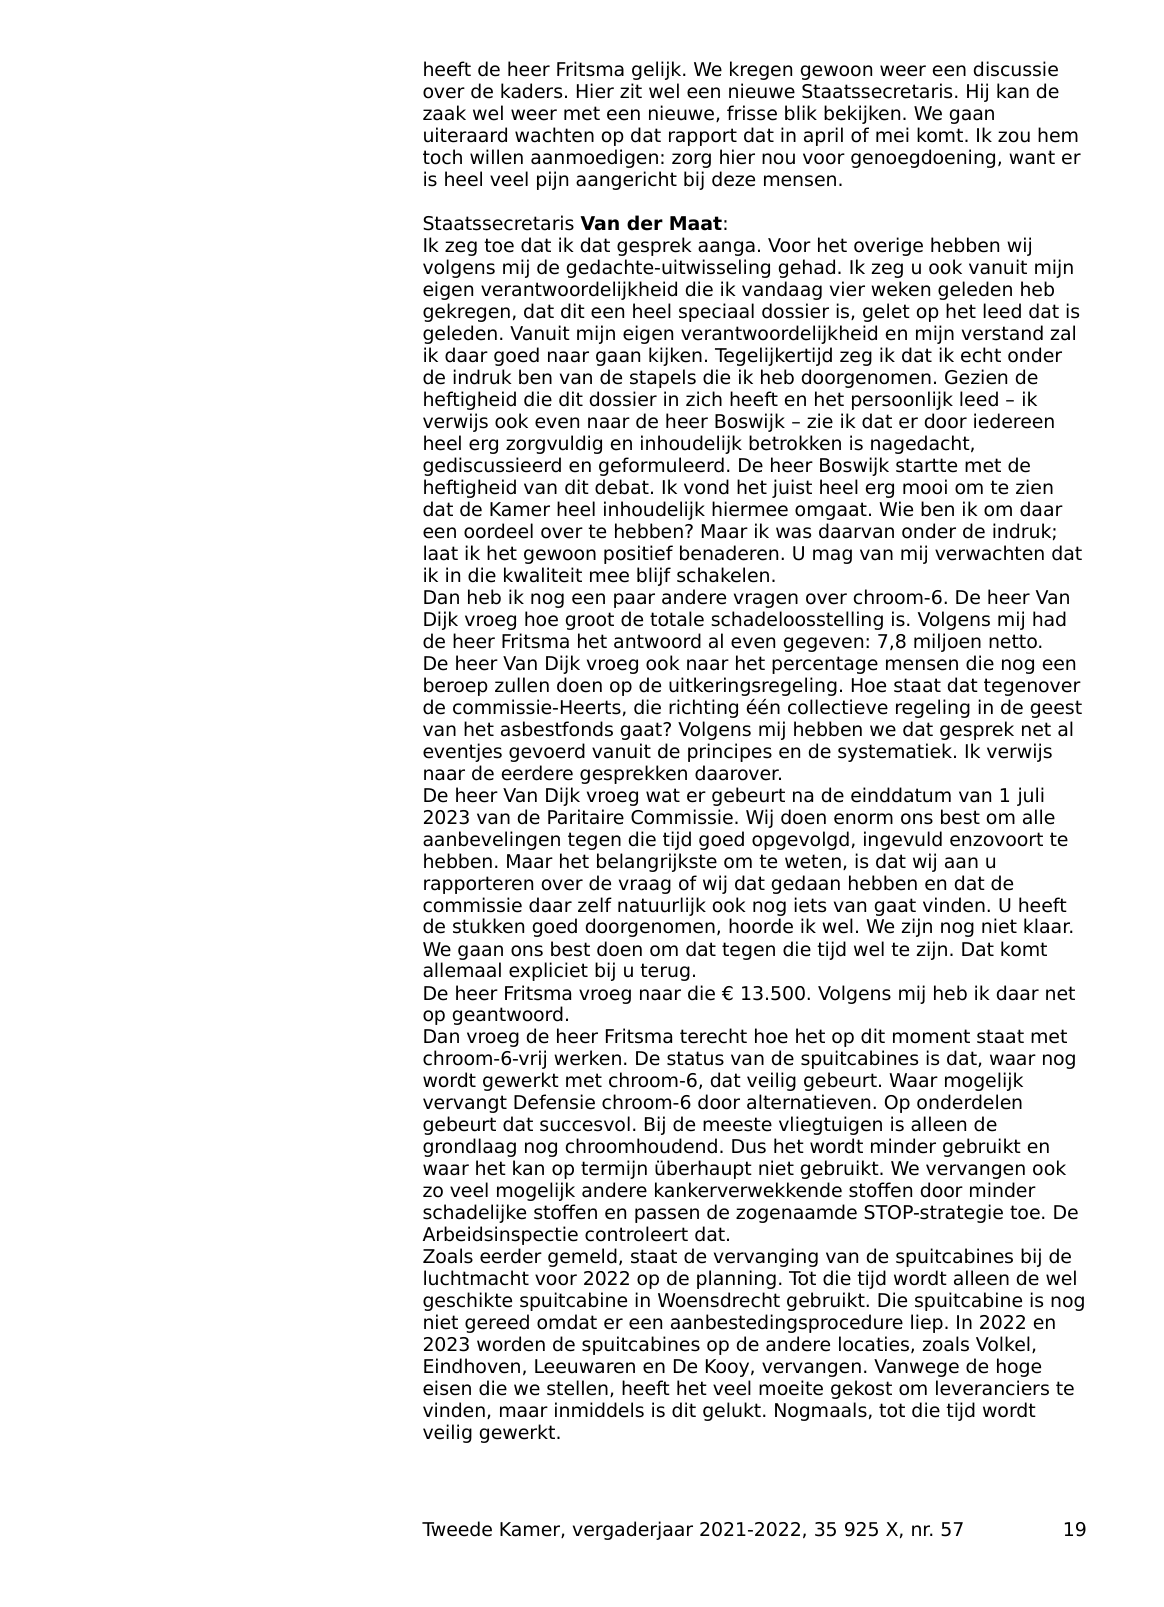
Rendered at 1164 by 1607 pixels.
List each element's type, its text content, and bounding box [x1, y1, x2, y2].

text Dan heb ik nog een paar andere vragen over chroom-6. De heer Van Dijk vroeg hoe groot de totale schadeloosstelling is. Volgens mij had de heer Fritsma het antwoord al even gegeven: 7,8 miljoen netto. [422, 587, 1087, 653]
text heeft de heer Fritsma gelijk. We kregen gewoon weer een discussie over de kaders. Hier zit wel een nieuwe Staatssecretaris. Hij kan de zaak wel weer met een nieuwe, frisse blik bekijken. We gaan uiteraard wachten op dat rapport dat in april of mei komt. Ik zou hem toch willen aanmoedigen: zorg hier nou voor genoegdoening, want er is heel veel pijn aangericht bij deze mensen. [422, 59, 1087, 191]
text Dan vroeg de heer Fritsma terecht hoe het op dit moment staat met chroom-6-vrij werken. De status van de spuitcabines is dat, waar nog wordt gewerkt met chroom-6, dat veilig gebeurt. Waar mogelijk vervangt Defensie chroom-6 door alternatieven. Op onderdelen gebeurt dat succesvol. Bij de meeste vliegtuigen is alleen de grondlaag nog chroomhoudend. Dus het wordt minder gebruikt en waar het kan op termijn überhaupt niet gebruikt. We vervangen ook zo veel mogelijk andere kankerverwekkende stoffen door minder schadelijke stoffen en passen de zogenaamde STOP-strategie toe. De Arbeidsinspectie controleert dat. [422, 1026, 1087, 1246]
text Staatssecretaris Van der Maat: [422, 213, 1087, 235]
text Zoals eerder gemeld, staat de vervanging van de spuitcabines bij de luchtmacht voor 2022 op de planning. Tot die tijd wordt alleen de wel geschikte spuitcabine in Woensdrecht gebruikt. Die spuitcabine is nog niet gereed omdat er een aanbestedingsprocedure liep. In 2022 en 2023 worden de spuitcabines op de andere locaties, zoals Volkel, Eindhoven, Leeuwaren en De Kooy, vervangen. Vanwege de hoge eisen die we stellen, heeft het veel moeite gekost om leveranciers te vinden, maar inmiddels is dit gelukt. Nogmaals, tot die tijd wordt veilig gewerkt. [422, 1246, 1087, 1444]
text De heer Fritsma vroeg naar die € 13.500. Volgens mij heb ik daar net op geantwoord. [422, 982, 1087, 1026]
text De heer Van Dijk vroeg ook naar het percentage mensen die nog een beroep zullen doen op de uitkeringsregeling. Hoe staat dat tegenover de commissie-Heerts, die richting één collectieve regeling in de geest van het asbestfonds gaat? Volgens mij hebben we dat gesprek net al eventjes gevoerd vanuit de principes en de systematiek. Ik verwijs naar de eerdere gesprekken daarover. [422, 653, 1087, 784]
text Ik zeg toe dat ik dat gesprek aanga. Voor het overige hebben wij volgens mij de gedachte-uitwisseling gehad. Ik zeg u ook vanuit mijn eigen verantwoordelijkheid die ik vandaag vier weken geleden heb gekregen, dat dit een heel speciaal dossier is, gelet op het leed dat is geleden. Vanuit mijn eigen verantwoordelijkheid en mijn verstand zal ik daar goed naar gaan kijken. Tegelijkertijd zeg ik dat ik echt onder de indruk ben van de stapels die ik heb doorgenomen. Gezien de heftigheid die dit dossier in zich heeft en het persoonlijk leed – ik verwijs ook even naar de heer Boswijk – zie ik dat er door iedereen heel erg zorgvuldig en inhoudelijk betrokken is nagedacht, gediscussieerd en geformuleerd. De heer Boswijk startte met de heftigheid van dit debat. Ik vond het juist heel erg mooi om te zien dat de Kamer heel inhoudelijk hiermee omgaat. Wie ben ik om daar een oordeel over te hebben? Maar ik was daarvan onder de indruk; laat ik het gewoon positief benaderen. U mag van mij verwachten dat ik in die kwaliteit mee blijf schakelen. [422, 235, 1087, 587]
text De heer Van Dijk vroeg wat er gebeurt na de einddatum van 1 juli 2023 van de Paritaire Commissie. Wij doen enorm ons best om alle aanbevelingen tegen die tijd goed opgevolgd, ingevuld enzovoort te hebben. Maar het belangrijkste om te weten, is dat wij aan u rapporteren over de vraag of wij dat gedaan hebben en dat de commissie daar zelf natuurlijk ook nog iets van gaat vinden. U heeft de stukken goed doorgenomen, hoorde ik wel. We zijn nog niet klaar. We gaan ons best doen om dat tegen die tijd wel te zijn. Dat komt allemaal expliciet bij u terug. [422, 784, 1087, 982]
